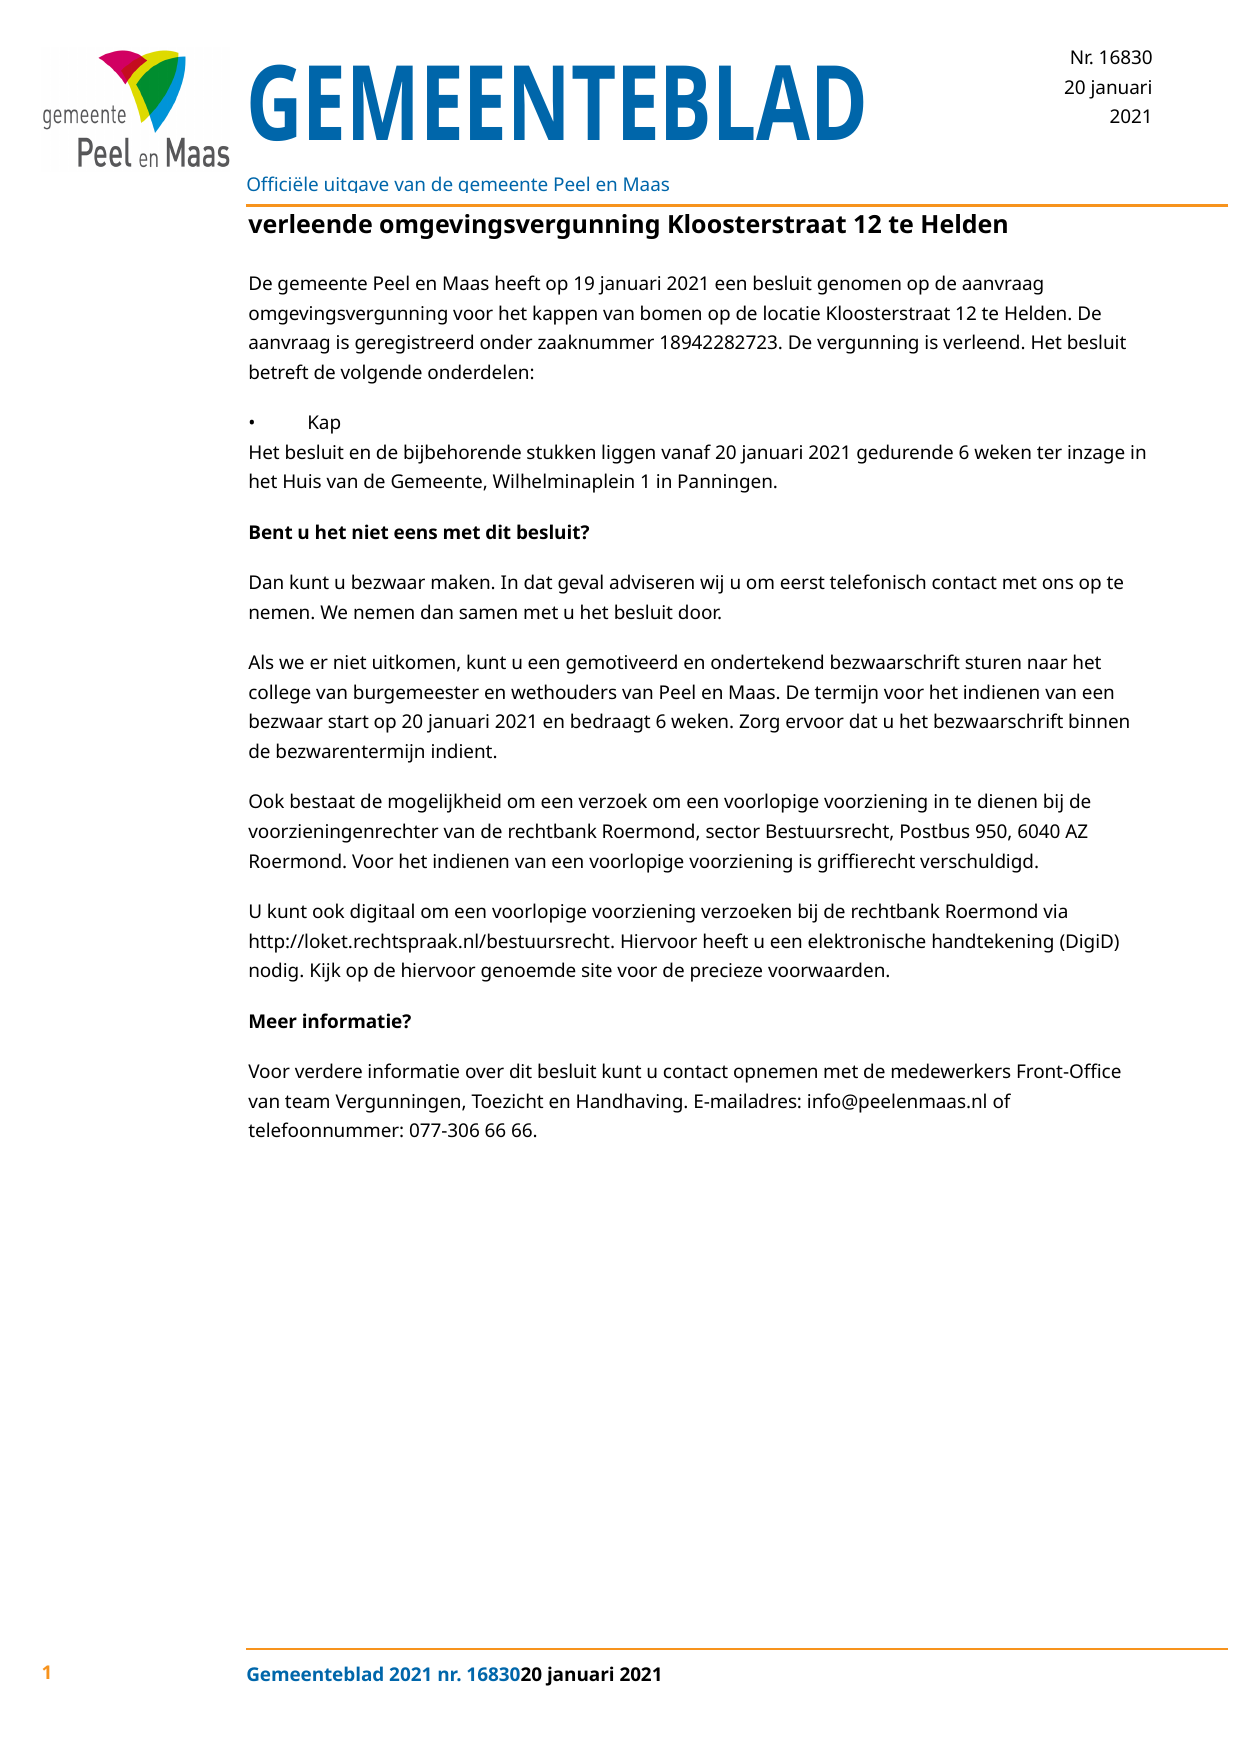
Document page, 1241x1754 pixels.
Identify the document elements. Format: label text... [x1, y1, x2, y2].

text Het besluit en de bijbehorende stukken liggen vanaf 20 januari 2021 gedurende 6 weken ter inzage in het Huis van de Gemeente, Wilhelminaplein 1 in Panningen. [248, 439, 1152, 494]
text U kunt ook digitaal om een voorlopige voorziening verzoeken bij de rechtbank Roermond via http://loket.rechtspraak.nl/bestuursrecht. Hiervoor heeft u een elektronische handtekening (DigiD) nodig. Kijk op de hiervoor genoemde site voor de precieze voorwaarden. [248, 898, 1152, 983]
text De gemeente Peel en Maas heeft op 19 januari 2021 een besluit genomen op de aanvraag omgevingsvergunning voor het kappen van bomen op de locatie Kloosterstraat 12 te Helden. De aanvraag is geregistreerd onder zaaknummer 18942282723. De vergunning is verleend. Het besluit betreft de volgende onderdelen: [248, 270, 1152, 385]
list Kap [248, 409, 1152, 435]
text Als we er niet uitkomen, kunt u een gemotiveerd en ondertekend bezwaarschrift sturen naar het college van burgemeester en wethouders van Peel en Maas. De termijn voor het indienen van een bezwaar start op 20 januari 2021 en bedraagt 6 weken. Zorg ervoor dat u het bezwaarschrift binnen de bezwarentermijn indient. [248, 649, 1152, 764]
text Dan kunt u bezwaar maken. In dat geval adviseren wij u om eerst telefonisch contact met ons op te nemen. We nemen dan samen met u het besluit door. [248, 569, 1152, 625]
text verleende omgevingsvergunning Kloosterstraat 12 te Helden [248, 207, 1152, 241]
text Ook bestaat de mogelijkheid om een verzoek om een voorlopige voorziening in te dienen bij de voorzieningenrechter van de rechtbank Roermond, sector Bestuursrecht, Postbus 950, 6040 AZ Roermond. Voor het indienen van een voorlopige voorziening is griffierecht verschuldigd. [248, 789, 1152, 873]
text Meer informatie? [248, 1008, 1152, 1033]
picture [41, 47, 231, 172]
text Bent u het niet eens met dit besluit? [248, 519, 1152, 545]
text Voor verdere informatie over dit besluit kunt u contact opnemen met de medewerkers Front-Office van team Vergunningen, Toezicht en Handhaving. E-mailadres: info@peelenmaas.nl of telefoonnummer: 077-306 66 66. [248, 1058, 1152, 1143]
